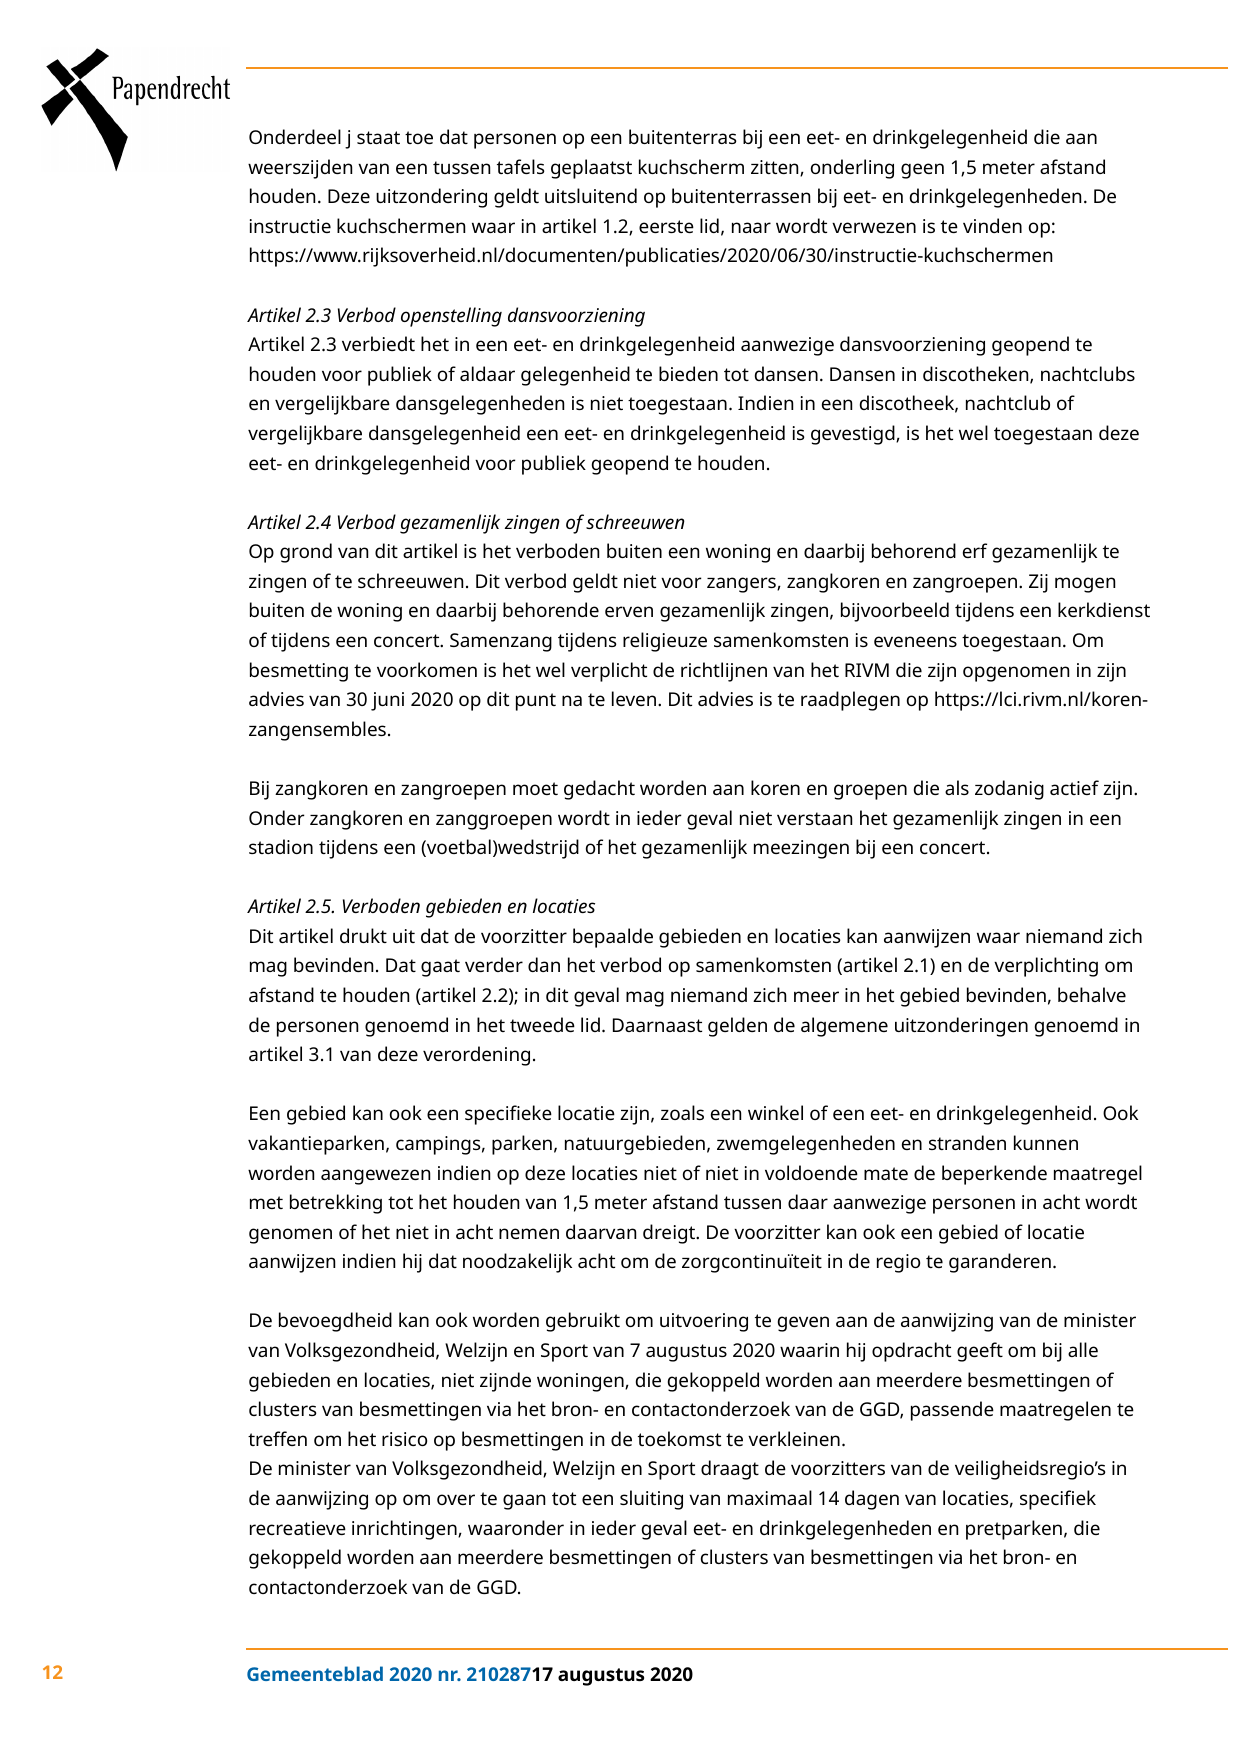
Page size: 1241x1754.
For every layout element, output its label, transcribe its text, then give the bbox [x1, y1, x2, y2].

text Artikel 2.4 Verbod gezamenlijk zingen of schreeuwen [248, 509, 1152, 535]
text Artikel 2.3 Verbod openstelling dansvoorziening [248, 302, 1152, 328]
text Onderdeel j staat toe dat personen op een buitenterras bij een eet- en drinkgelegenheid die aan weerszijden van een tussen tafels geplaatst kuchscherm zitten, onderling geen 1,5 meter afstand houden. Deze uitzondering geldt uitsluitend op buitenterrassen bij eet- en drinkgelegenheden. De instructie kuchschermen waar in artikel 1.2, eerste lid, naar wordt verwezen is te vinden op: https://www.rijksoverheid.nl/documenten/publicaties/2020/06/30/instructie-kuchschermen [248, 124, 1152, 268]
text Dit artikel drukt uit dat de voorzitter bepaalde gebieden en locaties kan aanwijzen waar niemand zich mag bevinden. Dat gaat verder dan het verbod op samenkomsten (artikel 2.1) en de verplichting om afstand te houden (artikel 2.2); in dit geval mag niemand zich meer in het gebied bevinden, behalve de personen genoemd in het tweede lid. Daarnaast gelden de algemene uitzonderingen genoemd in artikel 3.1 van deze verordening. [248, 923, 1152, 1067]
text Artikel 2.5. Verboden gebieden en locaties [248, 893, 1152, 919]
text De minister van Volksgezondheid, Welzijn en Sport draagt de voorzitters van de veiligheidsregio’s in de aanwijzing op om over te gaan tot een sluiting van maximaal 14 dagen van locaties, specifiek recreatieve inrichtingen, waaronder in ieder geval eet- en drinkgelegenheden en pretparken, die gekoppeld worden aan meerdere besmettingen of clusters van besmettingen via het bron- en contactonderzoek van de GGD. [248, 1456, 1152, 1600]
text Een gebied kan ook een specifieke locatie zijn, zoals een winkel of een eet- en drinkgelegenheid. Ook vakantieparken, campings, parken, natuurgebieden, zwemgelegenheden en stranden kunnen worden aangewezen indien op deze locaties niet of niet in voldoende mate de beperkende maatregel met betrekking tot het houden van 1,5 meter afstand tussen daar aanwezige personen in acht wordt genomen of het niet in acht nemen daarvan dreigt. De voorzitter kan ook een gebied of locatie aanwijzen indien hij dat noodzakelijk acht om de zorgcontinuïteit in de regio te garanderen. [248, 1101, 1152, 1274]
text Op grond van dit artikel is het verboden buiten een woning en daarbij behorend erf gezamenlijk te zingen of te schreeuwen. Dit verbod geldt niet voor zangers, zangkoren en zangroepen. Zij mogen buiten de woning en daarbij behorende erven gezamenlijk zingen, bijvoorbeeld tijdens een kerkdienst of tijdens een concert. Samenzang tijdens religieuze samenkomsten is eveneens toegestaan. Om besmetting te voorkomen is het wel verplicht de richtlijnen van het RIVM die zijn opgenomen in zijn advies van 30 juni 2020 op dit punt na te leven. Dit advies is te raadplegen op https://lci.rivm.nl/koren-zangensembles. [248, 538, 1152, 742]
text Artikel 2.3 verbiedt het in een eet- en drinkgelegenheid aanwezige dansvoorziening geopend te houden voor publiek of aldaar gelegenheid te bieden tot dansen. Dansen in discotheken, nachtclubs en vergelijkbare dansgelegenheden is niet toegestaan. Indien in een discotheek, nachtclub of vergelijkbare dansgelegenheid een eet- en drinkgelegenheid is gevestigd, is het wel toegestaan deze eet- en drinkgelegenheid voor publiek geopend te houden. [248, 331, 1152, 476]
text De bevoegdheid kan ook worden gebruikt om uitvoering te geven aan de aanwijzing van de minister van Volksgezondheid, Welzijn en Sport van 7 augustus 2020 waarin hij opdracht geeft om bij alle gebieden en locaties, niet zijnde woningen, die gekoppeld worden aan meerdere besmettingen of clusters van besmettingen via het bron- en contactonderzoek van de GGD, passende maatregelen te treffen om het risico op besmettingen in de toekomst te verkleinen. [248, 1308, 1152, 1452]
text Bij zangkoren en zangroepen moet gedacht worden aan koren en groepen die als zodanig actief zijn. Onder zangkoren en zanggroepen wordt in ieder geval niet verstaan het gezamenlijk zingen in een stadion tijdens een (voetbal)wedstrijd of het gezamenlijk meezingen bij een concert. [248, 775, 1152, 860]
picture [41, 47, 231, 172]
